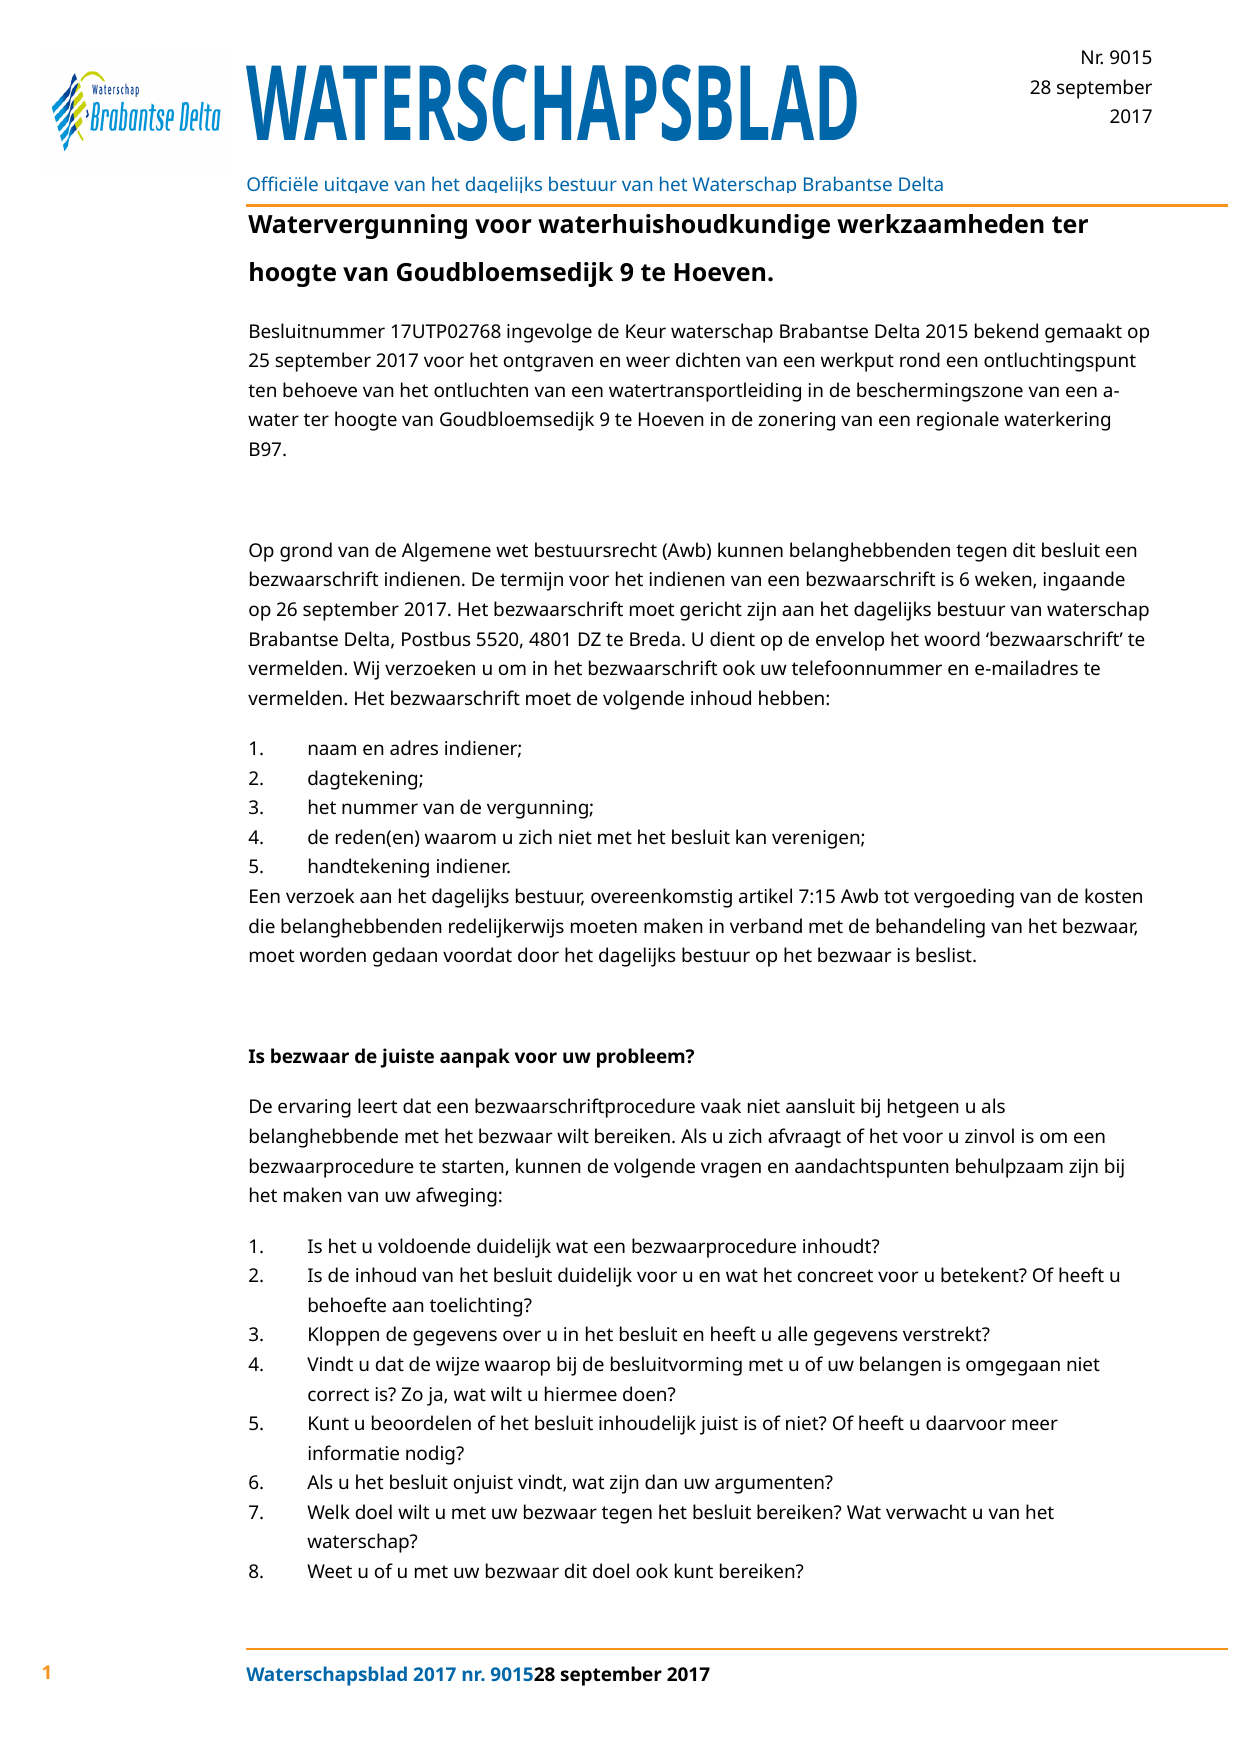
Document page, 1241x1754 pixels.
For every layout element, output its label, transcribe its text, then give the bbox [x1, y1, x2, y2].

text Watervergunning voor waterhuishoudkundige werkzaamheden ter hoogte van Goudbloemsedijk 9 te Hoeven. [248, 207, 1152, 288]
list de reden(en) waarom u zich niet met het besluit kan verenigen; [248, 824, 1152, 850]
text Is bezwaar de juiste aanpak voor uw probleem? [248, 1043, 1152, 1069]
picture [41, 47, 231, 172]
text Op grond van de Algemene wet bestuursrecht (Awb) kunnen belanghebbenden tegen dit besluit een bezwaarschrift indienen. De termijn voor het indienen van een bezwaarschrift is 6 weken, ingaande op 26 september 2017. Het bezwaarschrift moet gericht zijn aan het dagelijks bestuur van waterschap Brabantse Delta, Postbus 5520, 4801 DZ te Breda. U dient op de envelop het woord ‘bezwaarschrift’ te vermelden. Wij verzoeken u om in het bezwaarschrift ook uw telefoonnummer en e‑mailadres te vermelden. Het bezwaarschrift moet de volgende inhoud hebben: [248, 537, 1152, 711]
list Als u het besluit onjuist vindt, wat zijn dan uw argumenten? [248, 1469, 1152, 1495]
list Kloppen de gegevens over u in het besluit en heeft u alle gegevens verstrekt? [248, 1322, 1152, 1347]
list dagtekening; [248, 765, 1152, 791]
text Een verzoek aan het dagelijks bestuur, overeenkomstig artikel 7:15 Awb tot vergoeding van de kosten die belanghebbenden redelijkerwijs moeten maken in verband met de behandeling van het bezwaar, moet worden gedaan voordat door het dagelijks bestuur op het bezwaar is beslist. [248, 883, 1152, 968]
list Is het u voldoende duidelijk wat een bezwaarprocedure inhoudt? [248, 1233, 1152, 1259]
list het nummer van de vergunning; [248, 794, 1152, 820]
list Welk doel wilt u met uw bezwaar tegen het besluit bereiken? Wat verwacht u van het waterschap? [248, 1499, 1152, 1554]
list Kunt u beoordelen of het besluit inhoudelijk juist is of niet? Of heeft u daarvoor meer informatie nodig? [248, 1410, 1152, 1466]
list naam en adres indiener; [248, 735, 1152, 761]
list Is de inhoud van het besluit duidelijk voor u en wat het concreet voor u betekent? Of heeft u behoefte aan toelichting? [248, 1262, 1152, 1318]
list Weet u of u met uw bezwaar dit doel ook kunt bereiken? [248, 1558, 1152, 1584]
list handtekening indiener. [248, 854, 1152, 879]
text Besluitnummer 17UTP02768 ingevolge de Keur waterschap Brabantse Delta 2015 bekend gemaakt op 25 september 2017 voor het ontgraven en weer dichten van een werkput rond een ontluchtingspunt ten behoeve van het ontluchten van een watertransportleiding in de beschermingszone van een a-water ter hoogte van Goudbloemsedijk 9 te Hoeven in de zonering van een regionale waterkering B97. [248, 318, 1152, 462]
list Vindt u dat de wijze waarop bij de besluitvorming met u of uw belangen is omgegaan niet correct is? Zo ja, wat wilt u hiermee doen? [248, 1351, 1152, 1407]
text De ervaring leert dat een bezwaarschriftprocedure vaak niet aansluit bij hetgeen u als belanghebbende met het bezwaar wilt bereiken. Als u zich afvraagt of het voor u zinvol is om een bezwaarprocedure te starten, kunnen de volgende vragen en aandachtspunten behulpzaam zijn bij het maken van uw afweging: [248, 1094, 1152, 1208]
